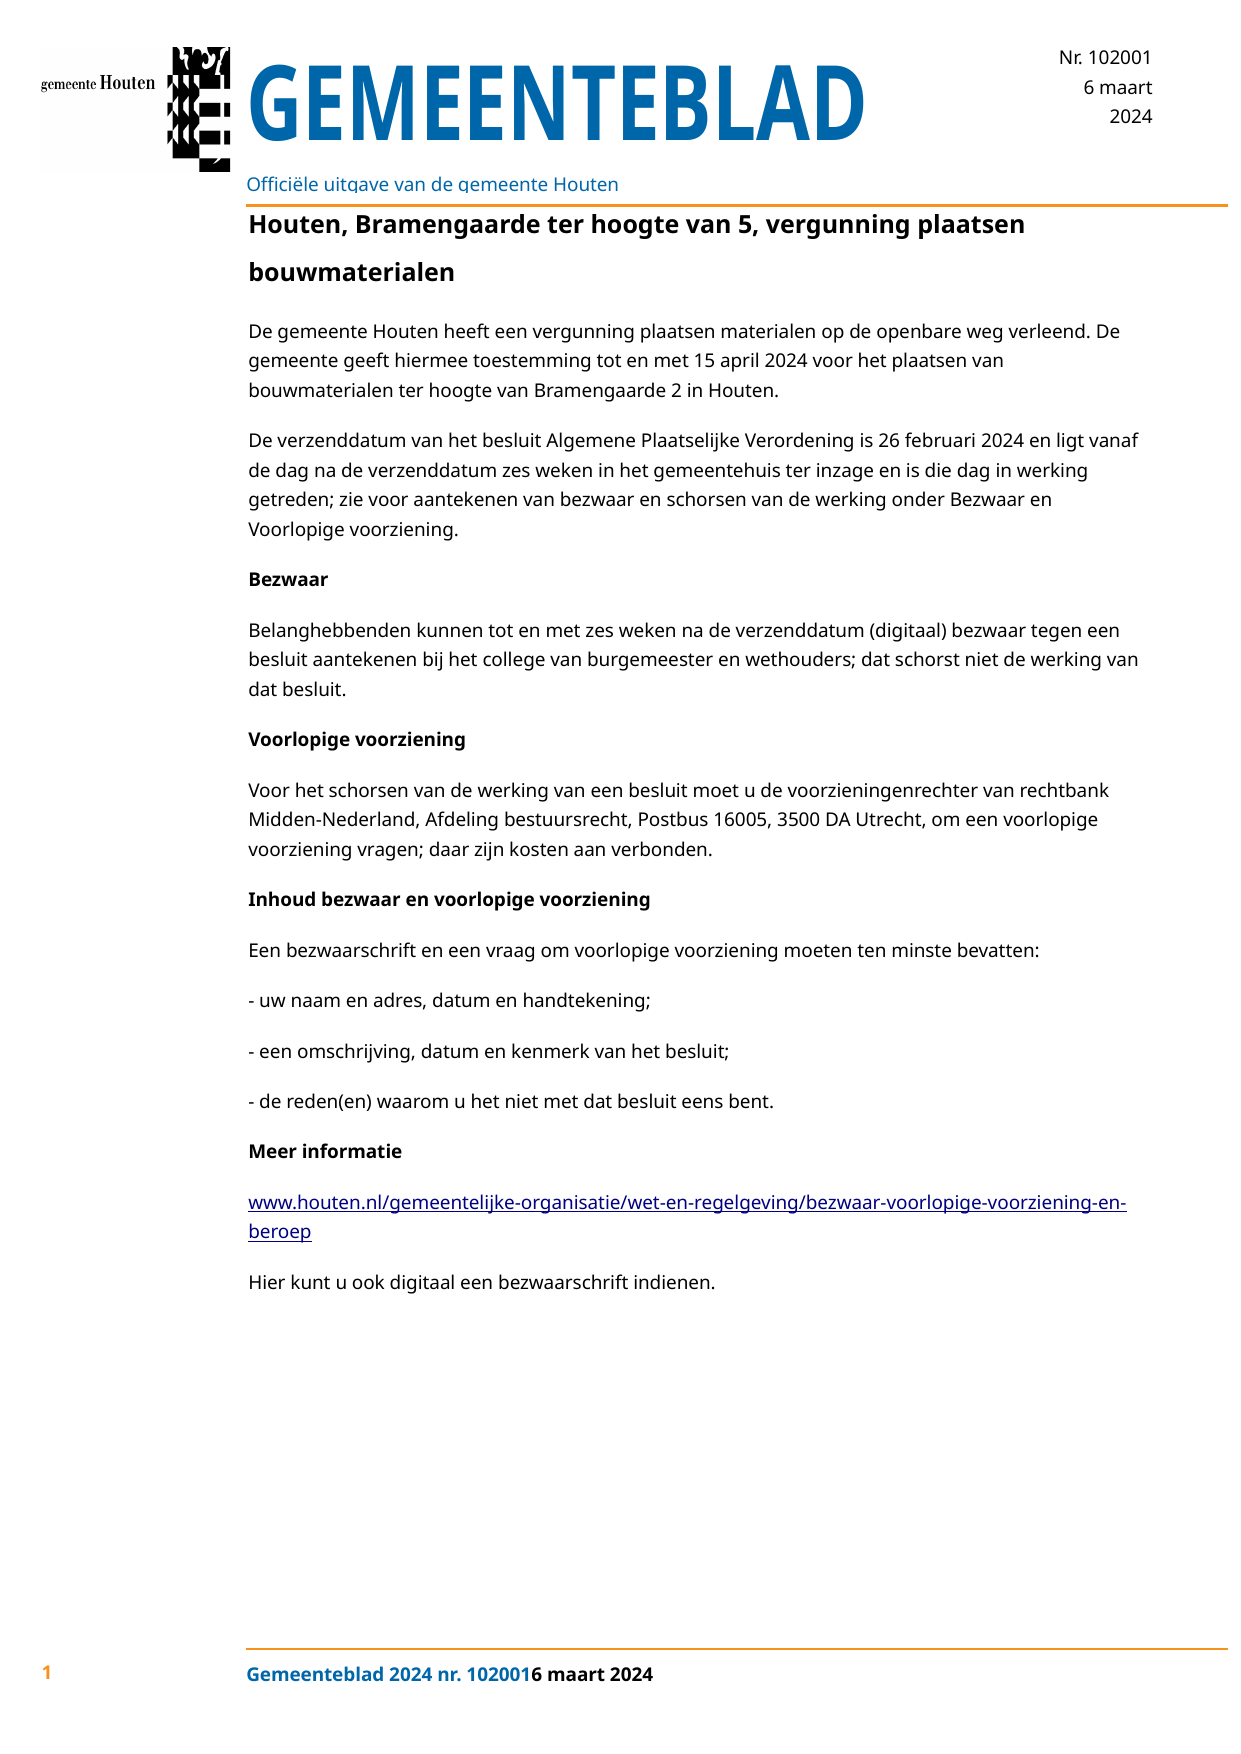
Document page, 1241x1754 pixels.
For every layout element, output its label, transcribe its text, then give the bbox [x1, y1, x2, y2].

text Voorlopige voorziening [248, 727, 1152, 752]
text Bezwaar [248, 567, 1152, 592]
text Hier kunt u ook digitaal een bezwaarschrift indienen. [248, 1269, 1152, 1295]
text Voor het schorsen van de werking van een besluit moet u de voorzieningenrechter van rechtbank Midden-Nederland, Afdeling bestuursrecht, Postbus 16005, 3500 DA Utrecht, om een voorlopige voorziening vragen; daar zijn kosten aan verbonden. [248, 777, 1152, 862]
text Inhoud bezwaar en voorlopige voorziening [248, 887, 1152, 912]
text www.houten.nl/gemeentelijke-organisatie/wet-en-regelgeving/bezwaar-voorlopige-voorziening-en-beroep [248, 1189, 1152, 1244]
text Een bezwaarschrift en een vraag om voorlopige voorziening moeten ten minste bevatten: [248, 937, 1152, 963]
text - de reden(en) waarom u het niet met dat besluit eens bent. [248, 1088, 1152, 1114]
text - een omschrijving, datum en kenmerk van het besluit; [248, 1038, 1152, 1064]
text De gemeente Houten heeft een vergunning plaatsen materialen op de openbare weg verleend. De gemeente geeft hiermee toestemming tot en met 15 april 2024 voor het plaatsen van bouwmaterialen ter hoogte van Bramengaarde 2 in Houten. [248, 318, 1152, 403]
text De verzenddatum van het besluit Algemene Plaatselijke Verordening is 26 februari 2024 en ligt vanaf de dag na de verzenddatum zes weken in het gemeentehuis ter inzage en is die dag in werking getreden; zie voor aantekenen van bezwaar en schorsen van de werking onder Bezwaar en Voorlopige voorziening. [248, 427, 1152, 542]
text Houten, Bramengaarde ter hoogte van 5, vergunning plaatsen bouwmaterialen [248, 207, 1152, 288]
picture [41, 47, 231, 172]
text Meer informatie [248, 1139, 1152, 1164]
text - uw naam en adres, datum en handtekening; [248, 987, 1152, 1013]
text Belanghebbenden kunnen tot en met zes weken na de verzenddatum (digitaal) bezwaar tegen een besluit aantekenen bij het college van burgemeester en wethouders; dat schorst niet de werking van dat besluit. [248, 617, 1152, 702]
